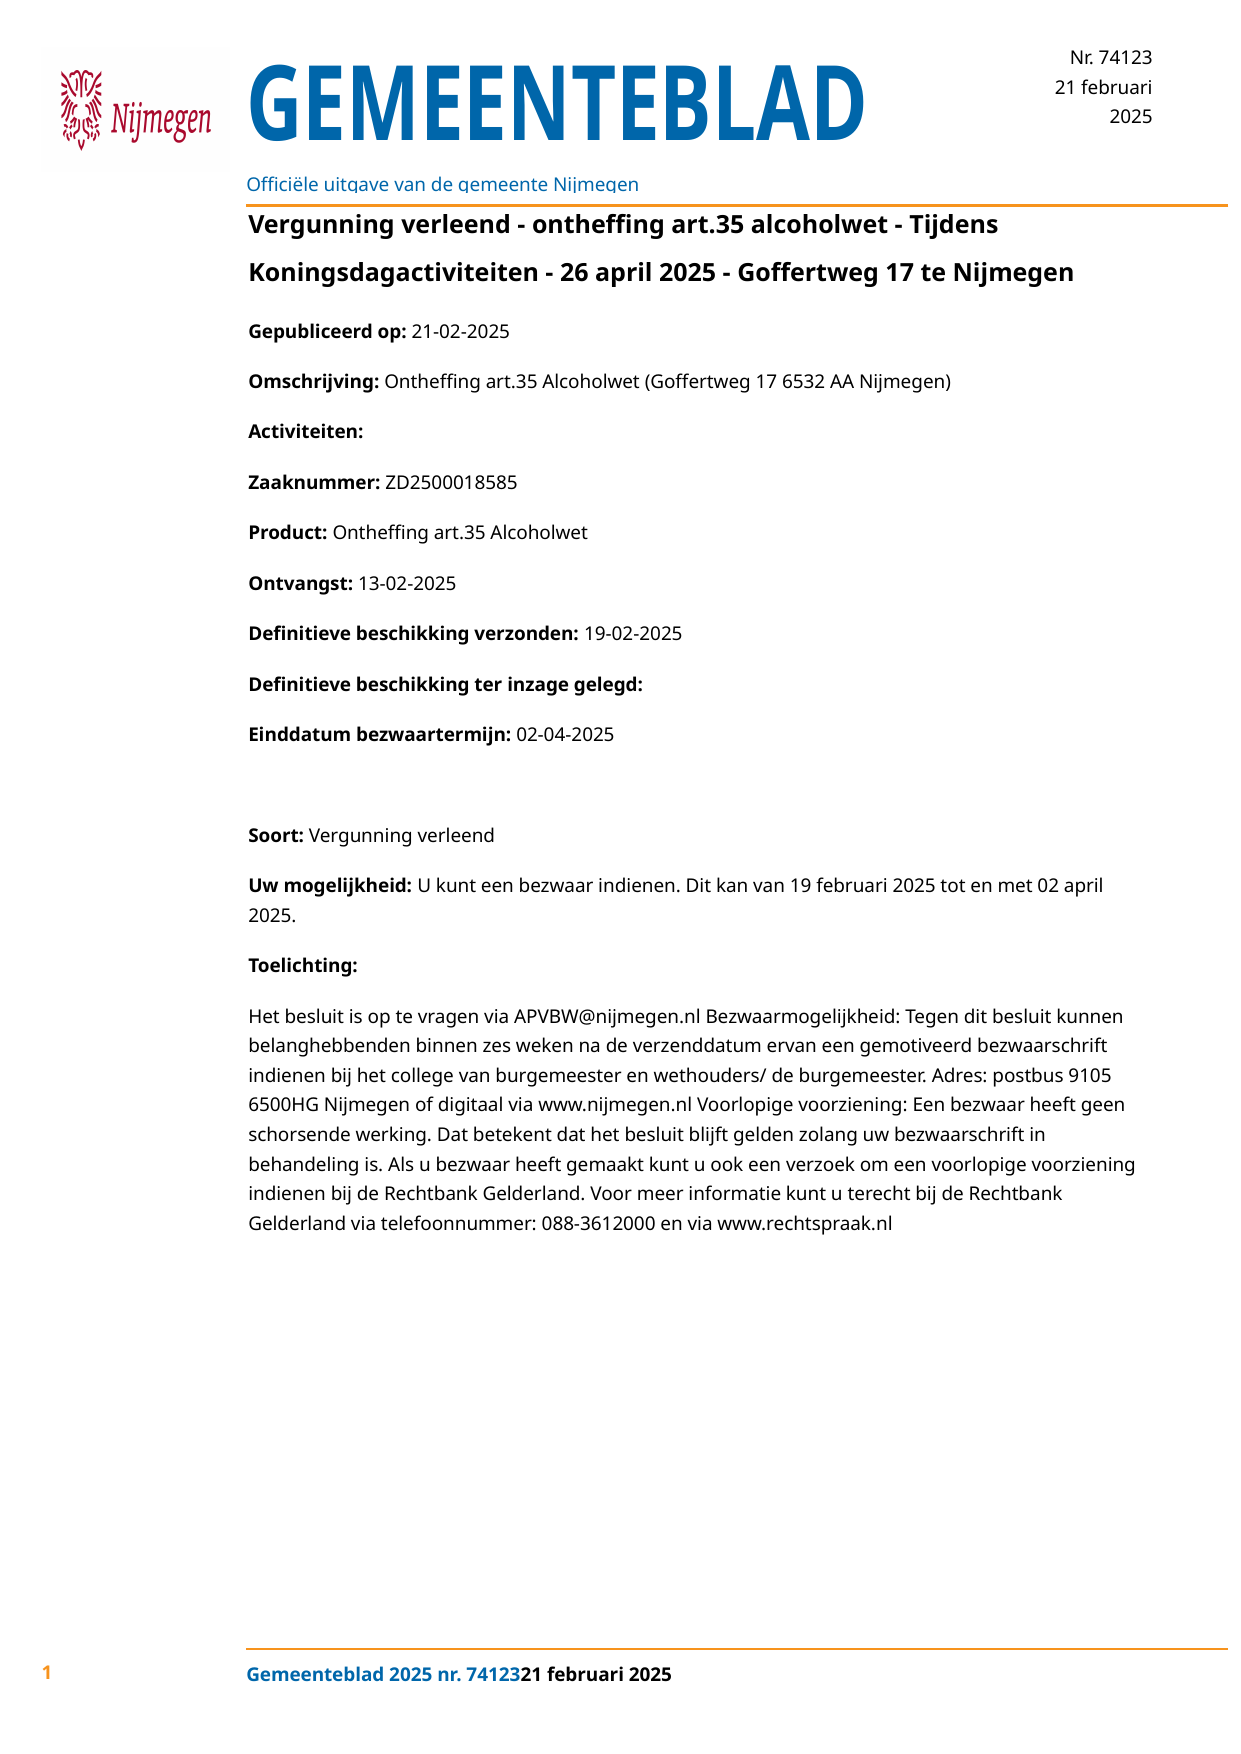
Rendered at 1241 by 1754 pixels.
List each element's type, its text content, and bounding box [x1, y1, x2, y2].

text Uw mogelijkheid: U kunt een bezwaar indienen. Dit kan van 19 februari 2025 tot en met 02 april 2025. [248, 872, 1152, 928]
picture [41, 47, 231, 172]
text Toelichting: [248, 952, 1152, 978]
text Activiteiten: [248, 419, 1152, 444]
text Zaaknummer: ZD2500018585 [248, 469, 1152, 495]
text Einddatum bezwaartermijn: 02-04-2025 [248, 721, 1152, 747]
text Ontvangst: 13-02-2025 [248, 570, 1152, 596]
text Omschrijving: Ontheffing art.35 Alcoholwet (Goffertweg 17 6532 AA Nijmegen) [248, 368, 1152, 394]
text Product: Ontheffing art.35 Alcoholwet [248, 519, 1152, 545]
text Soort: Vergunning verleend [248, 822, 1152, 848]
text Vergunning verleend - ontheffing art.35 alcoholwet - Tijdens Koningsdagactiviteiten - 26 april 2025 - Goffertweg 17 te Nijmegen [248, 207, 1152, 288]
text Definitieve beschikking verzonden: 19-02-2025 [248, 620, 1152, 646]
text Gepubliceerd op: 21-02-2025 [248, 318, 1152, 344]
text Het besluit is op te vragen via APVBW@nijmegen.nl Bezwaarmogelijkheid: Tegen dit besluit kunnen belanghebbenden binnen zes weken na de verzenddatum ervan een gemotiveerd bezwaarschrift indienen bij het college van burgemeester en wethouders/ de burgemeester. Adres: postbus 9105 6500HG Nijmegen of digitaal via www.nijmegen.nl Voorlopige voorziening: Een bezwaar heeft geen schorsende werking. Dat betekent dat het besluit blijft gelden zolang uw bezwaarschrift in behandeling is. Als u bezwaar heeft gemaakt kunt u ook een verzoek om een voorlopige voorziening indienen bij de Rechtbank Gelderland. Voor meer informatie kunt u terecht bij de Rechtbank Gelderland via telefoonnummer: 088-3612000 en via www.rechtspraak.nl [248, 1003, 1152, 1236]
text Definitieve beschikking ter inzage gelegd: [248, 671, 1152, 697]
